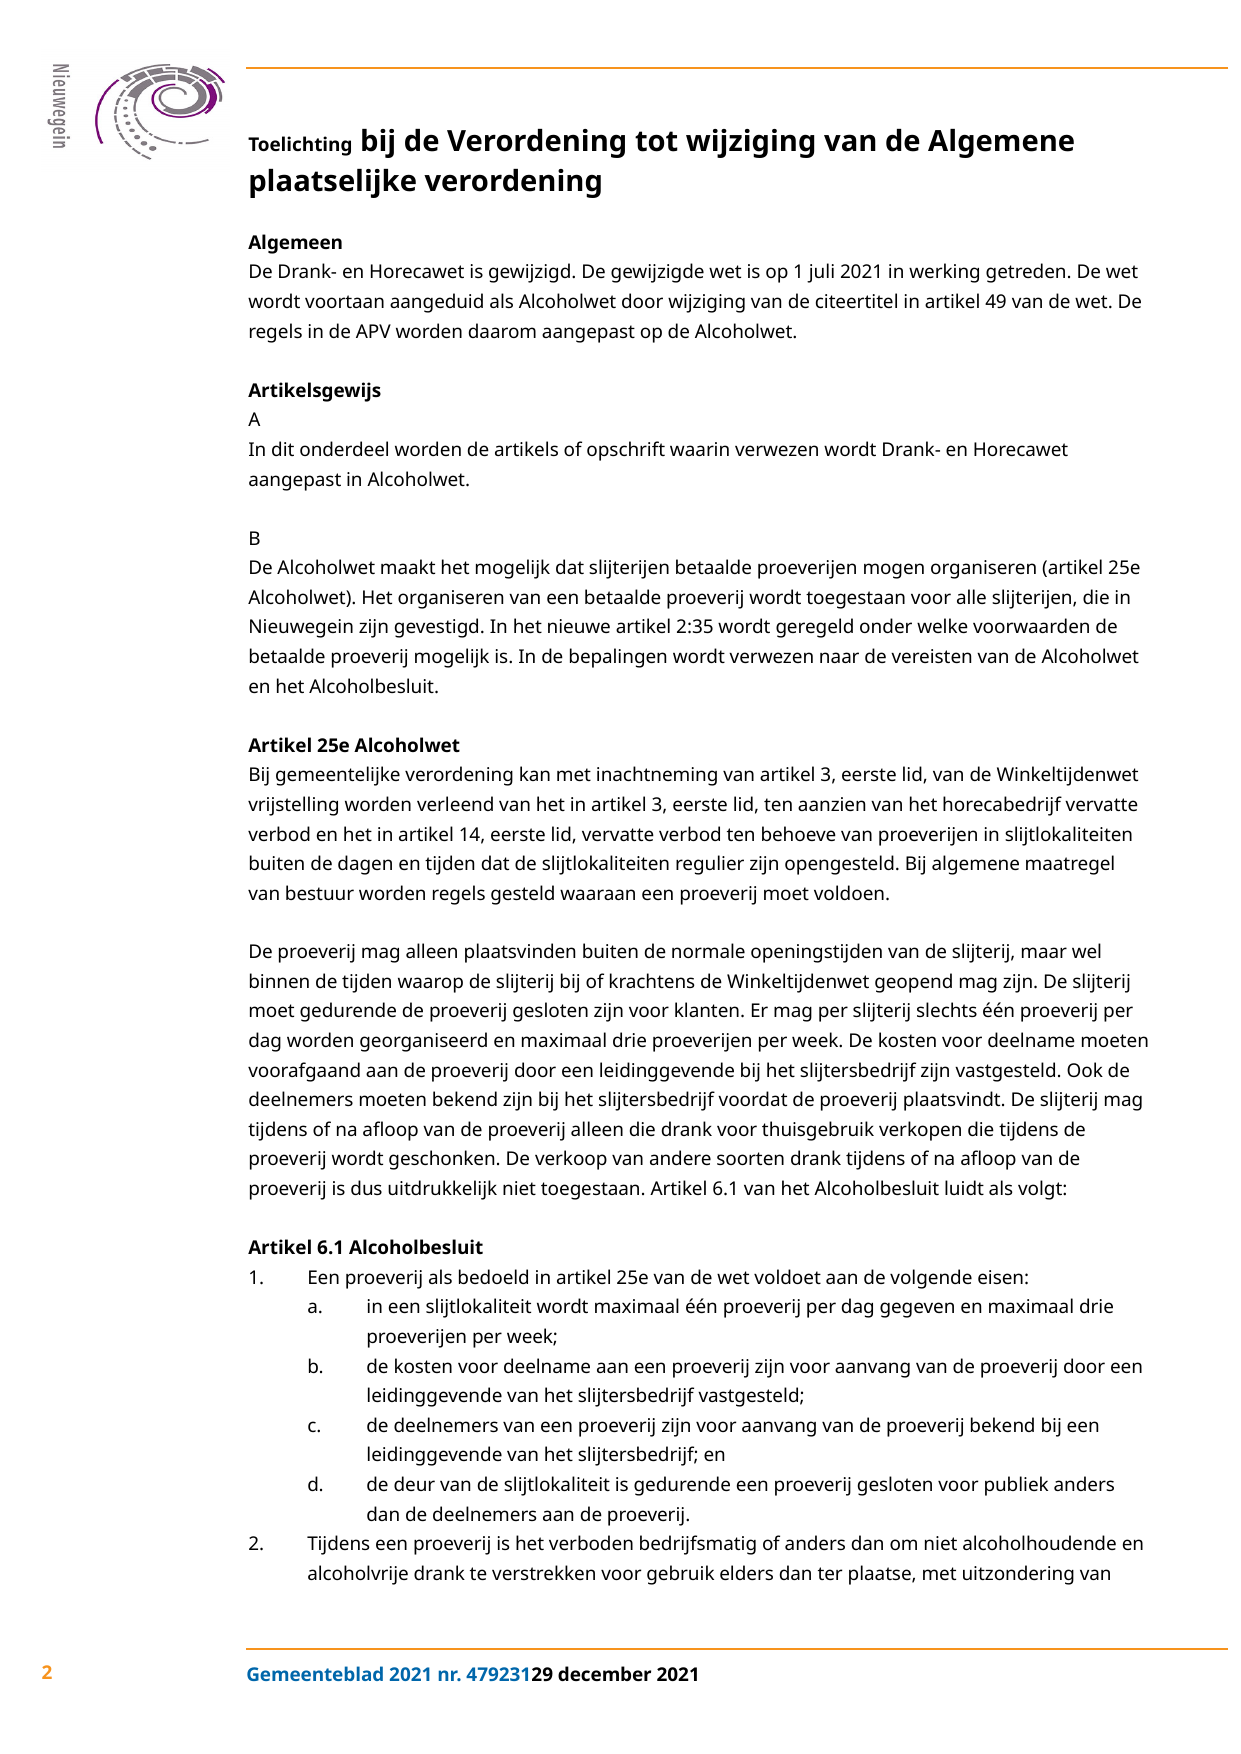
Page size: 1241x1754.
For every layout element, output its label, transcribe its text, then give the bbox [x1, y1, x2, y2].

text Toelichting bij de Verordening tot wijziging van de Algemene plaatselijke verordening [248, 121, 1152, 200]
text A [248, 407, 1152, 432]
table_header Artikel 25e Alcoholwet Bij gemeentelijke verordening kan met inachtneming van artikel 3, eerste lid, van de Winkeltijdenwet vrijstelling worden verleend van het in artikel 3, eerste lid, ten aanzien van het horecabedrijf vervatte verbod en het in artikel 14, eerste lid, vervatte verbod ten behoeve van proeverijen in slijtlokaliteiten buiten de dagen en tijden dat de slijtlokaliteiten regulier zijn opengesteld. Bij algemene maatregel van bestuur worden regels gesteld waaraan een proeverij moet voldoen. [248, 732, 1152, 906]
text B [248, 525, 1152, 551]
text In dit onderdeel worden de artikels of opschrift waarin verwezen wordt Drank- en Horecawet aangepast in Alcoholwet. [248, 436, 1152, 491]
text De proeverij mag alleen plaatsvinden buiten de normale openingstijden van de slijterij, maar wel binnen de tijden waarop de slijterij bij of krachtens de Winkeltijdenwet geopend mag zijn. De slijterij moet gedurende de proeverij gesloten zijn voor klanten. Er mag per slijterij slechts één proeverij per dag worden georganiseerd en maximaal drie proeverijen per week. De kosten voor deelname moeten voorafgaand aan de proeverij door een leidinggevende bij het slijtersbedrijf zijn vastgesteld. Ook de deelnemers moeten bekend zijn bij het slijtersbedrijf voordat de proeverij plaatsvindt. De slijterij mag tijdens of na afloop van de proeverij alleen die drank voor thuisgebruik verkopen die tijdens de proeverij wordt geschonken. De verkoop van andere soorten drank tijdens of na afloop van de proeverij is dus uitdrukkelijk niet toegestaan. Artikel 6.1 van het Alcoholbesluit luidt als volgt: [248, 938, 1152, 1201]
text De Alcoholwet maakt het mogelijk dat slijterijen betaalde proeverijen mogen organiseren (artikel 25e Alcoholwet). Het organiseren van een betaalde proeverij wordt toegestaan voor alle slijterijen, die in Nieuwegein zijn gevestigd. In het nieuwe artikel 2:35 wordt geregeld onder welke voorwaarden de betaalde proeverij mogelijk is. In de bepalingen wordt verwezen naar de vereisten van de Alcoholwet en het Alcoholbesluit. [248, 554, 1152, 698]
text Artikelsgewijs [248, 377, 1152, 403]
picture [41, 47, 231, 172]
table_header Artikel 6.1 Alcoholbesluit Een proeverij als bedoeld in artikel 25e van de wet voldoet aan de volgende eisen: in een slijtlokaliteit wordt maximaal één proeverij per dag gegeven en maximaal drie proeverijen per week; de kosten voor deelname aan een proeverij zijn voor aanvang van de proeverij door een leidinggevende van het slijtersbedrijf vastgesteld; de deelnemers van een proeverij zijn voor aanvang van de proeverij bekend bij een leidinggevende van het slijtersbedrijf; en de deur van de slijtlokaliteit is gedurende een proeverij gesloten voor publiek anders dan de deelnemers aan de proeverij. Tijdens een proeverij is het verboden bedrijfsmatig of anders dan om niet alcoholhoudende en alcoholvrije drank te verstrekken voor gebruik elders dan ter plaatse, met uitzondering van [248, 1235, 1152, 1586]
text De Drank- en Horecawet is gewijzigd. De gewijzigde wet is op 1 juli 2021 in werking getreden. De wet wordt voortaan aangeduid als Alcoholwet door wijziging van de citeertitel in artikel 49 van de wet. De regels in de APV worden daarom aangepast op de Alcoholwet. [248, 259, 1152, 343]
text Algemeen [248, 229, 1152, 255]
